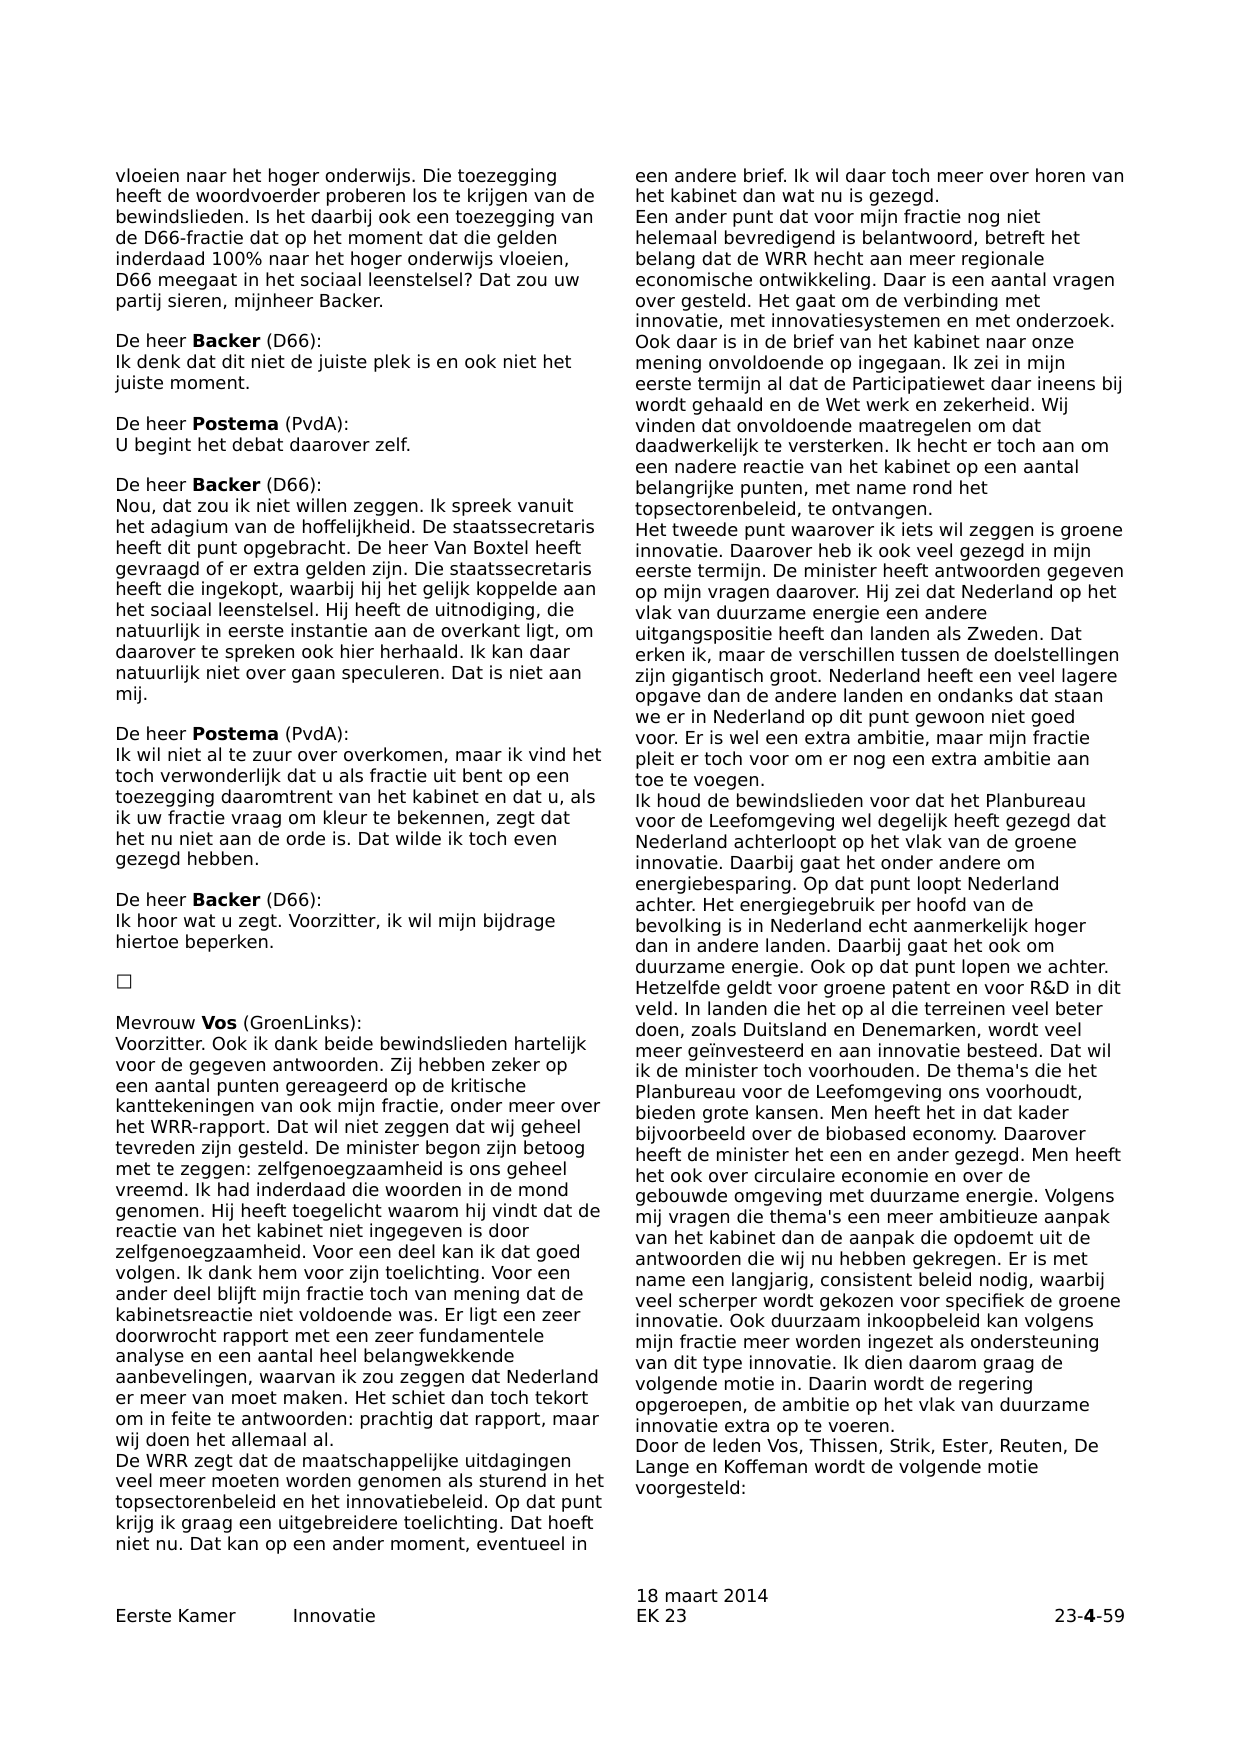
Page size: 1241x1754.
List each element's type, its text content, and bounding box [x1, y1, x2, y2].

text De heer Backer (D66): [115, 331, 605, 352]
text Voorzitter. Ook ik dank beide bewindslieden hartelijk voor de gegeven antwoorden. Zij hebben zeker op een aantal punten gereageerd op de kritische kanttekeningen van ook mijn fractie, onder meer over het WRR-rapport. Dat wil niet zeggen dat wij geheel tevreden zijn gesteld. De minister begon zijn betoog met te zeggen: zelfgenoegzaamheid is ons geheel vreemd. Ik had inderdaad die woorden in de mond genomen. Hij heeft toegelicht waarom hij vindt dat de reactie van het kabinet niet ingegeven is door zelfgenoegzaamheid. Voor een deel kan ik dat goed volgen. Ik dank hem voor zijn toelichting. Voor een ander deel blijft mijn fractie toch van mening dat de kabinetsreactie niet voldoende was. Er ligt een zeer doorwrocht rapport met een zeer fundamentele analyse en een aantal heel belangwekkende aanbevelingen, waarvan ik zou zeggen dat Nederland er meer van moet maken. Het schiet dan toch tekort om in feite te antwoorden: prachtig dat rapport, maar wij doen het allemaal al. [115, 1034, 605, 1450]
text De heer Postema (PvdA): [115, 724, 605, 745]
text U begint het debat daarover zelf. [115, 434, 605, 455]
text vloeien naar het hoger onderwijs. Die toezegging heeft de woordvoerder proberen los te krijgen van de bewindslieden. Is het daarbij ook een toezegging van de D66-fractie dat op het moment dat die gelden inderdaad 100% naar het hoger onderwijs vloeien, D66 meegaat in het sociaal leenstelsel? Dat zou uw partij sieren, mijnheer Backer. [115, 165, 605, 311]
text Mevrouw Vos (GroenLinks): [115, 1013, 605, 1034]
text ⬜ [115, 972, 605, 993]
text De heer Backer (D66): [115, 475, 605, 496]
text Ik hoor wat u zegt. Voorzitter, ik wil mijn bijdrage hiertoe beperken. [115, 911, 605, 952]
text De WRR zegt dat de maatschappelijke uitdagingen veel meer moeten worden genomen als sturend in het topsectorenbeleid en het innovatiebeleid. Op dat punt krijg ik graag een uitgebreidere toelichting. Dat hoeft niet nu. Dat kan op een ander moment, eventueel in [115, 1450, 605, 1554]
text Het tweede punt waarover ik iets wil zeggen is groene innovatie. Daarover heb ik ook veel gezegd in mijn eerste termijn. De minister heeft antwoorden gegeven op mijn vragen daarover. Hij zei dat Nederland op het vlak van duurzame energie een andere uitgangspositie heeft dan landen als Zweden. Dat erken ik, maar de verschillen tussen de doelstellingen zijn gigantisch groot. Nederland heeft een veel lagere opgave dan de andere landen en ondanks dat staan we er in Nederland op dit punt gewoon niet goed voor. Er is wel een extra ambitie, maar mijn fractie pleit er toch voor om er nog een extra ambitie aan toe te voegen. [635, 519, 1125, 790]
text Ik denk dat dit niet de juiste plek is en ook niet het juiste moment. [115, 352, 605, 393]
text Een ander punt dat voor mijn fractie nog niet helemaal bevredigend is belantwoord, betreft het belang dat de WRR hecht aan meer regionale economische ontwikkeling. Daar is een aantal vragen over gesteld. Het gaat om de verbinding met innovatie, met innovatiesystemen en met onderzoek. Ook daar is in de brief van het kabinet naar onze mening onvoldoende op ingegaan. Ik zei in mijn eerste termijn al dat de Participatiewet daar ineens bij wordt gehaald en de Wet werk en zekerheid. Wij vinden dat onvoldoende maatregelen om dat daadwerkelijk te versterken. Ik hecht er toch aan om een nadere reactie van het kabinet op een aantal belangrijke punten, met name rond het topsectorenbeleid, te ontvangen. [635, 207, 1125, 519]
text Ik wil niet al te zuur over overkomen, maar ik vind het toch verwonderlijk dat u als fractie uit bent op een toezegging daaromtrent van het kabinet en dat u, als ik uw fractie vraag om kleur te bekennen, zegt dat het nu niet aan de orde is. Dat wilde ik toch even gezegd hebben. [115, 745, 605, 870]
text De heer Postema (PvdA): [115, 413, 605, 434]
text Door de leden Vos, Thissen, Strik, Ester, Reuten, De Lange en Koffeman wordt de volgende motie voorgesteld: [635, 1436, 1125, 1499]
text Ik houd de bewindslieden voor dat het Planbureau voor de Leefomgeving wel degelijk heeft gezegd dat Nederland achterloopt op het vlak van de groene innovatie. Daarbij gaat het onder andere om energiebesparing. Op dat punt loopt Nederland achter. Het energiegebruik per hoofd van de bevolking is in Nederland echt aanmerkelijk hoger dan in andere landen. Daarbij gaat het ook om duurzame energie. Ook op dat punt lopen we achter. Hetzelfde geldt voor groene patent en voor R&D in dit veld. In landen die het op al die terreinen veel beter doen, zoals Duitsland en Denemarken, wordt veel meer geïnvesteerd en aan innovatie besteed. Dat wil ik de minister toch voorhouden. De thema's die het Planbureau voor de Leefomgeving ons voorhoudt, bieden grote kansen. Men heeft het in dat kader bijvoorbeeld over de biobased economy. Daarover heeft de minister het een en ander gezegd. Men heeft het ook over circulaire economie en over de gebouwde omgeving met duurzame energie. Volgens mij vragen die thema's een meer ambitieuze aanpak van het kabinet dan de aanpak die opdoemt uit de antwoorden die wij nu hebben gekregen. Er is met name een langjarig, consistent beleid nodig, waarbij veel scherper wordt gekozen voor specifiek de groene innovatie. Ook duurzaam inkoopbeleid kan volgens mijn fractie meer worden ingezet als ondersteuning van dit type innovatie. Ik dien daarom graag de volgende motie in. Daarin wordt de regering opgeroepen, de ambitie op het vlak van duurzame innovatie extra op te voeren. [635, 790, 1125, 1436]
text een andere brief. Ik wil daar toch meer over horen van het kabinet dan wat nu is gezegd. [635, 165, 1125, 207]
text De heer Backer (D66): [115, 890, 605, 911]
text Nou, dat zou ik niet willen zeggen. Ik spreek vanuit het adagium van de hoffelijkheid. De staatssecretaris heeft dit punt opgebracht. De heer Van Boxtel heeft gevraagd of er extra gelden zijn. Die staatssecretaris heeft die ingekopt, waarbij hij het gelijk koppelde aan het sociaal leenstelsel. Hij heeft de uitnodiging, die natuurlijk in eerste instantie aan de overkant ligt, om daarover te spreken ook hier herhaald. Ik kan daar natuurlijk niet over gaan speculeren. Dat is niet aan mij. [115, 496, 605, 704]
